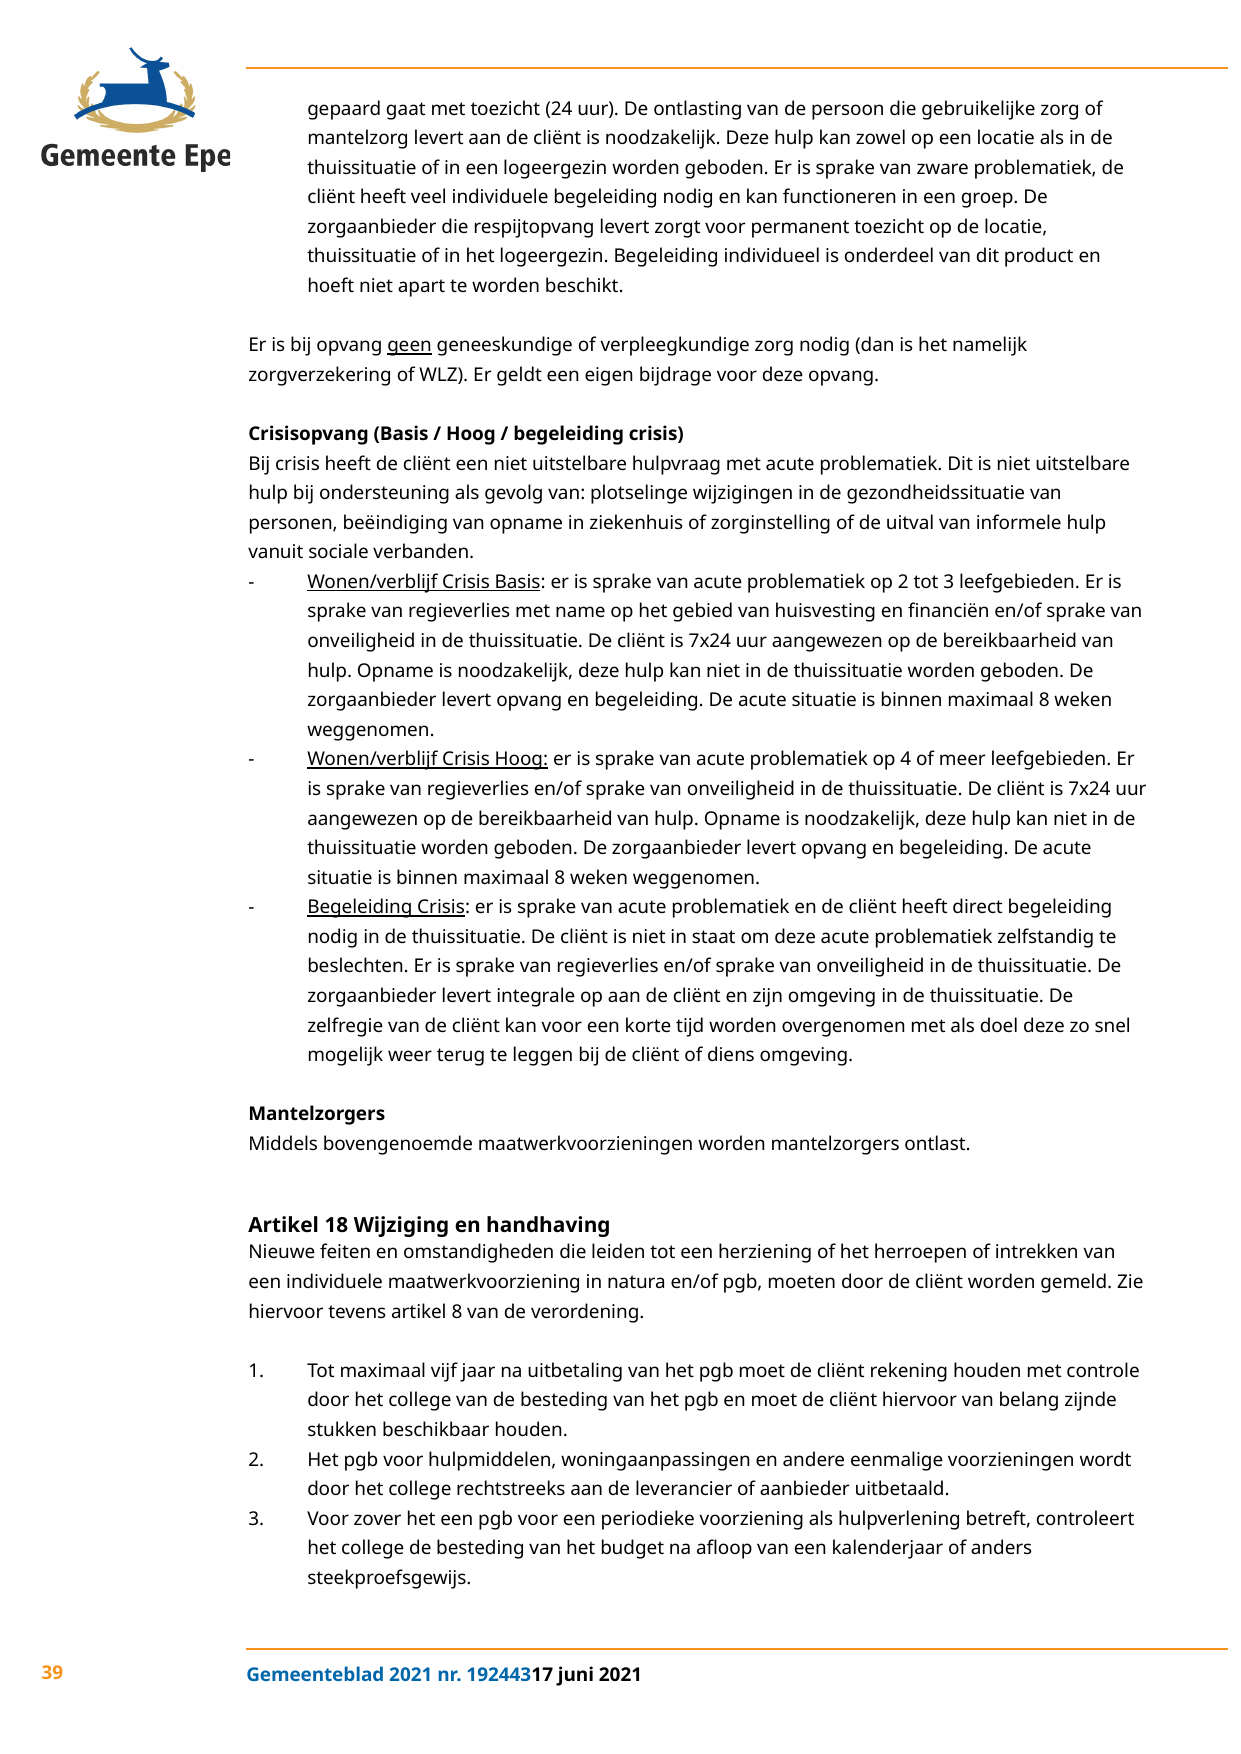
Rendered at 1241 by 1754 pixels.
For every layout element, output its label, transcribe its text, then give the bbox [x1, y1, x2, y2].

list Begeleiding Crisis: er is sprake van acute problematiek en de cliënt heeft direct begeleiding nodig in de thuissituatie. De cliënt is niet in staat om deze acute problematiek zelfstandig te beslechten. Er is sprake van regieverlies en/of sprake van onveiligheid in de thuissituatie. De zorgaanbieder levert integrale op aan de cliënt en zijn omgeving in de thuissituatie. De zelfregie van de cliënt kan voor een korte tijd worden overgenomen met als doel deze zo snel mogelijk weer terug te leggen bij de cliënt of diens omgeving. [248, 893, 1152, 1067]
text Artikel 18 Wijziging en handhaving [248, 1210, 1152, 1239]
list Voor zover het een pgb voor een periodieke voorziening als hulpverlening betreft, controleert het college de besteding van het budget na afloop van een kalenderjaar of anders steekproefsgewijs. [248, 1505, 1152, 1590]
text Er is bij opvang geen geneeskundige of verpleegkundige zorg nodig (dan is het namelijk zorgverzekering of WLZ). Er geldt een eigen bijdrage voor deze opvang. [248, 331, 1152, 387]
list Wonen/verblijf Crisis Basis: er is sprake van acute problematiek op 2 tot 3 leefgebieden. Er is sprake van regieverlies met name op het gebied van huisvesting en financiën en/of sprake van onveiligheid in de thuissituatie. De cliënt is 7x24 uur aangewezen op de bereikbaarheid van hulp. Opname is noodzakelijk, deze hulp kan niet in de thuissituatie worden geboden. De zorgaanbieder levert opvang en begeleiding. De acute situatie is binnen maximaal 8 weken weggenomen. [248, 568, 1152, 742]
text Mantelzorgers [248, 1101, 1152, 1126]
text Crisisopvang (Basis / Hoog / begeleiding crisis) [248, 420, 1152, 446]
text Bij crisis heeft de cliënt een niet uitstelbare hulpvraag met acute problematiek. Dit is niet uitstelbare hulp bij ondersteuning als gevolg van: plotselinge wijzigingen in de gezondheidssituatie van personen, beëindiging van opname in ziekenhuis of zorginstelling of de uitval van informele hulp vanuit sociale verbanden. [248, 450, 1152, 564]
picture [41, 47, 231, 172]
list Het pgb voor hulpmiddelen, woningaanpassingen en andere eenmalige voorzieningen wordt door het college rechtstreeks aan de leverancier of aanbieder uitbetaald. [248, 1446, 1152, 1501]
list Wonen/verblijf Crisis Hoog: er is sprake van acute problematiek op 4 of meer leefgebieden. Er is sprake van regieverlies en/of sprake van onveiligheid in de thuissituatie. De cliënt is 7x24 uur aangewezen op de bereikbaarheid van hulp. Opname is noodzakelijk, deze hulp kan niet in de thuissituatie worden geboden. De zorgaanbieder levert opvang en begeleiding. De acute situatie is binnen maximaal 8 weken weggenomen. [248, 746, 1152, 890]
list gepaard gaat met toezicht (24 uur). De ontlasting van de persoon die gebruikelijke zorg of mantelzorg levert aan de cliënt is noodzakelijk. Deze hulp kan zowel op een locatie als in de thuissituatie of in een logeergezin worden geboden. Er is sprake van zware problematiek, de cliënt heeft veel individuele begeleiding nodig en kan functioneren in een groep. De zorgaanbieder die respijtopvang levert zorgt voor permanent toezicht op de locatie, thuissituatie of in het logeergezin. Begeleiding individueel is onderdeel van dit product en hoeft niet apart te worden beschikt. [248, 95, 1152, 298]
text Nieuwe feiten en omstandigheden die leiden tot een herziening of het herroepen of intrekken van een individuele maatwerkvoorziening in natura en/of pgb, moeten door de cliënt worden gemeld. Zie hiervoor tevens artikel 8 van de verordening. [248, 1239, 1152, 1323]
list Tot maximaal vijf jaar na uitbetaling van het pgb moet de cliënt rekening houden met controle door het college van de besteding van het pgb en moet de cliënt hiervoor van belang zijnde stukken beschikbaar houden. [248, 1357, 1152, 1442]
text Middels bovengenoemde maatwerkvoorzieningen worden mantelzorgers ontlast. [248, 1130, 1152, 1156]
